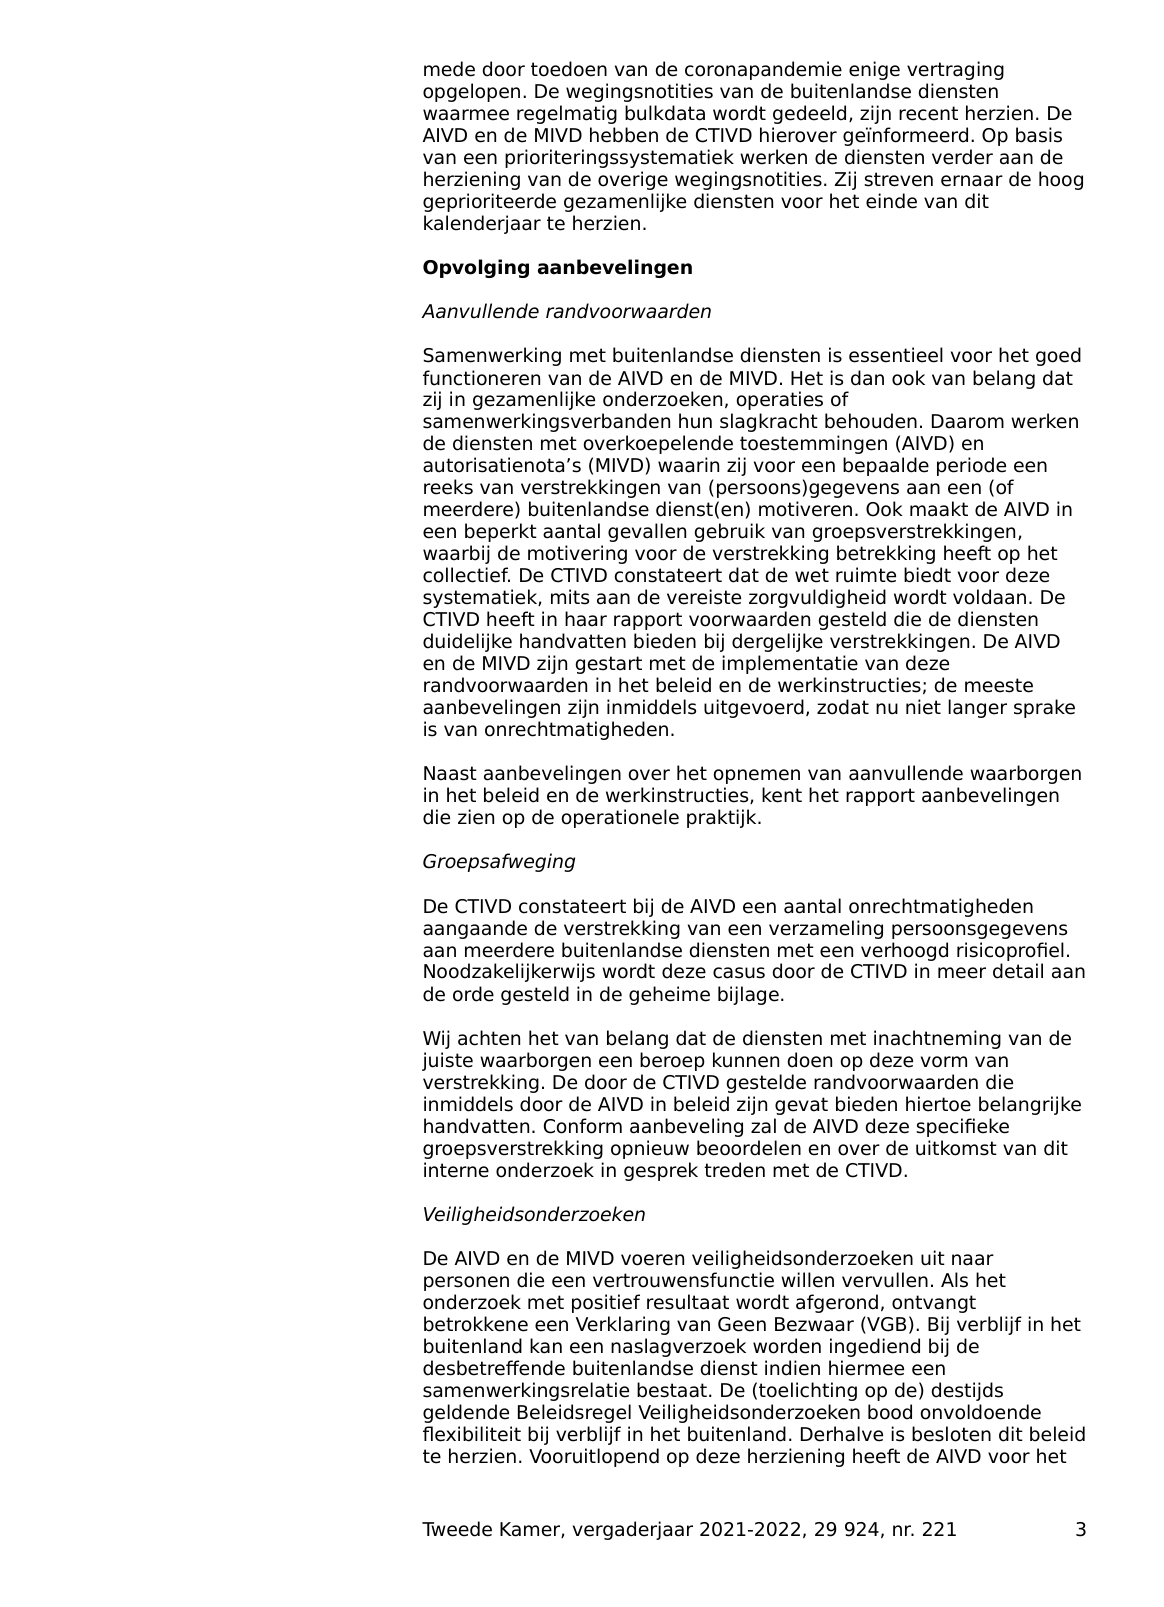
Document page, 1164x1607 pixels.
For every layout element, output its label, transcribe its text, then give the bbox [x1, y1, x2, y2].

subtitle Groepsafweging [422, 851, 1087, 873]
text Wij achten het van belang dat de diensten met inachtneming van de juiste waarborgen een beroep kunnen doen op deze vorm van verstrekking. De door de CTIVD gestelde randvoorwaarden die inmiddels door de AIVD in beleid zijn gevat bieden hiertoe belangrijke handvatten. Conform aanbeveling zal de AIVD deze specifieke groepsverstrekking opnieuw beoordelen en over de uitkomst van dit interne onderzoek in gesprek treden met de CTIVD. [422, 1028, 1087, 1181]
text mede door toedoen van de coronapandemie enige vertraging opgelopen. De wegingsnotities van de buitenlandse diensten waarmee regelmatig bulkdata wordt gedeeld, zijn recent herzien. De AIVD en de MIVD hebben de CTIVD hierover geïnformeerd. Op basis van een prioriteringssystematiek werken de diensten verder aan de herziening van de overige wegingsnotities. Zij streven ernaar de hoog geprioriteerde gezamenlijke diensten voor het einde van dit kalenderjaar te herzien. [422, 59, 1087, 235]
subtitle Aanvullende randvoorwaarden [422, 301, 1087, 323]
text De CTIVD constateert bij de AIVD een aantal onrechtmatigheden aangaande de verstrekking van een verzameling persoonsgegevens aan meerdere buitenlandse diensten met een verhoogd risicoprofiel. Noodzakelijkerwijs wordt deze casus door de CTIVD in meer detail aan de orde gesteld in de geheime bijlage. [422, 896, 1087, 1005]
text Naast aanbevelingen over het opnemen van aanvullende waarborgen in het beleid en de werkinstructies, kent het rapport aanbevelingen die zien op de operationele praktijk. [422, 763, 1087, 829]
text Samenwerking met buitenlandse diensten is essentieel voor het goed functioneren van de AIVD en de MIVD. Het is dan ook van belang dat zij in gezamenlijke onderzoeken, operaties of samenwerkingsverbanden hun slagkracht behouden. Daarom werken de diensten met overkoepelende toestemmingen (AIVD) en autorisatienota’s (MIVD) waarin zij voor een bepaalde periode een reeks van verstrekkingen van (persoons)gegevens aan een (of meerdere) buitenlandse dienst(en) motiveren. Ook maakt de AIVD in een beperkt aantal gevallen gebruik van groepsverstrekkingen, waarbij de motivering voor de verstrekking betrekking heeft op het collectief. De CTIVD constateert dat de wet ruimte biedt voor deze systematiek, mits aan de vereiste zorgvuldigheid wordt voldaan. De CTIVD heeft in haar rapport voorwaarden gesteld die de diensten duidelijke handvatten bieden bij dergelijke verstrekkingen. De AIVD en de MIVD zijn gestart met de implementatie van deze randvoorwaarden in het beleid en de werkinstructies; de meeste aanbevelingen zijn inmiddels uitgevoerd, zodat nu niet langer sprake is van onrechtmatigheden. [422, 345, 1087, 741]
text De AIVD en de MIVD voeren veiligheidsonderzoeken uit naar personen die een vertrouwensfunctie willen vervullen. Als het onderzoek met positief resultaat wordt afgerond, ontvangt betrokkene een Verklaring van Geen Bezwaar (VGB). Bij verblijf in het buitenland kan een naslagverzoek worden ingediend bij de desbetreffende buitenlandse dienst indien hiermee een samenwerkingsrelatie bestaat. De (toelichting op de) destijds geldende Beleidsregel Veiligheidsonderzoeken bood onvoldoende flexibiliteit bij verblijf in het buitenland. Derhalve is besloten dit beleid te herzien. Vooruitlopend op deze herziening heeft de AIVD voor het [422, 1248, 1087, 1468]
subtitle Veiligheidsonderzoeken [422, 1204, 1087, 1226]
subtitle Opvolging aanbevelingen [422, 257, 1087, 279]
